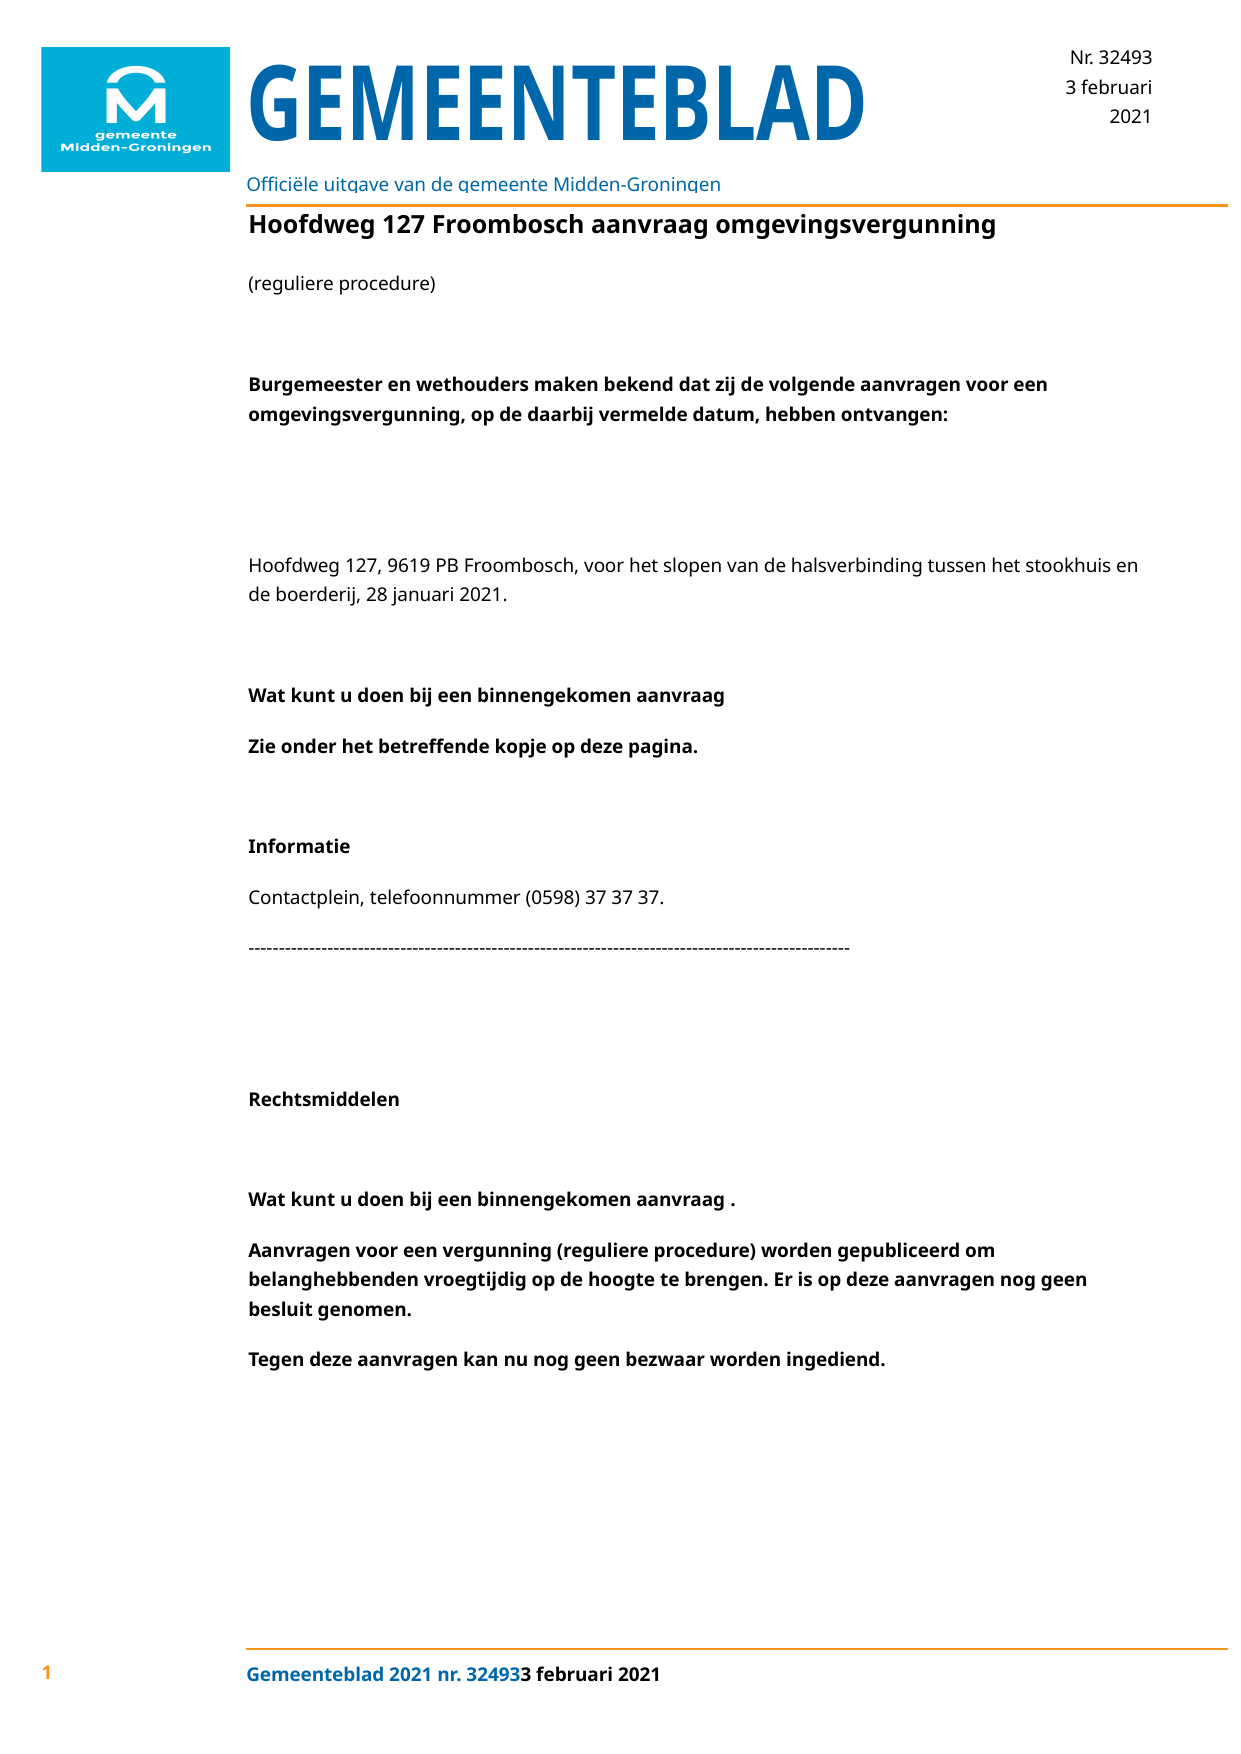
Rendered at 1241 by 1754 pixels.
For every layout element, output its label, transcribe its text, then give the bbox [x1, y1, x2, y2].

text Informatie [248, 834, 1152, 859]
text Zie onder het betreffende kopje op deze pagina. [248, 733, 1152, 758]
text Tegen deze aanvragen kan nu nog geen bezwaar worden ingediend. [248, 1347, 1152, 1372]
text Wat kunt u doen bij een binnengekomen aanvraag . [248, 1187, 1152, 1212]
picture [184, 146, 190, 153]
picture [107, 89, 165, 122]
text Hoofdweg 127 Froombosch aanvraag omgevingsvergunning [248, 207, 1152, 241]
text Rechtsmiddelen [248, 1086, 1152, 1111]
text Aanvragen voor een vergunning (reguliere procedure) worden gepubliceerd om belanghebbenden vroegtijdig op de hoogte te brengen. Er is op deze aanvragen nog geen besluit genomen. [248, 1237, 1152, 1322]
text Hoofdweg 127, 9619 PB Froombosch, voor het slopen van de halsverbinding tussen het stookhuis en de boerderij, 28 januari 2021. [248, 552, 1152, 607]
text Wat kunt u doen bij een binnengekomen aanvraag [248, 682, 1152, 708]
picture [108, 66, 164, 82]
text (reguliere procedure) [248, 270, 1152, 296]
text --------------------------------------------------------------------------------------------------- [248, 934, 1152, 960]
text Burgemeester en wethouders maken bekend dat zij de volgende aanvragen voor een omgevingsvergunning, op de daarbij vermelde datum, hebben ontvangen: [248, 371, 1152, 426]
text Contactplein, telefoonnummer (0598) 37 37 37. [248, 884, 1152, 910]
